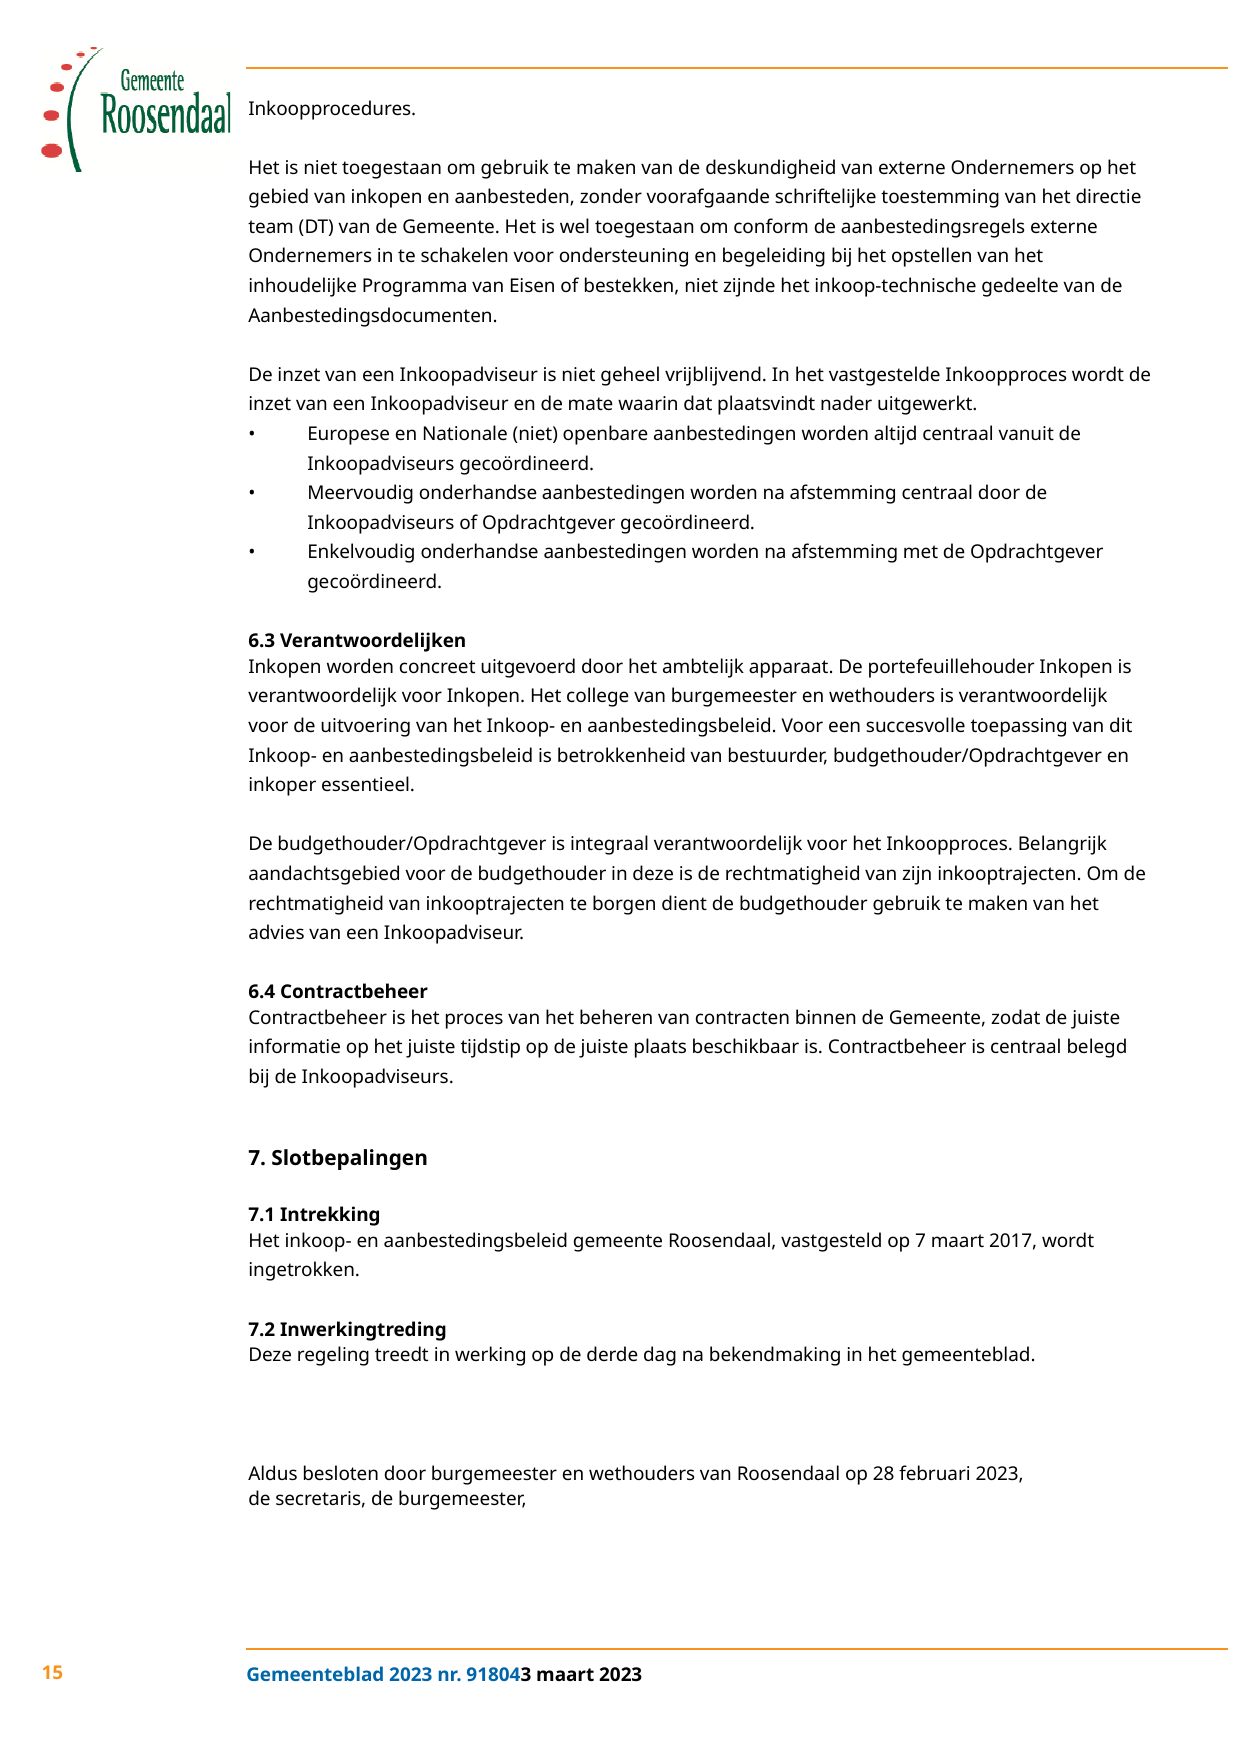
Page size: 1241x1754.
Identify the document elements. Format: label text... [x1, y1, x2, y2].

text De inzet van een Inkoopadviseur is niet geheel vrijblijvend. In het vastgestelde Inkoopproces wordt de inzet van een Inkoopadviseur en de mate waarin dat plaatsvindt nader uitgewerkt. [248, 361, 1152, 416]
text Deze regeling treedt in werking op de derde dag na bekendmaking in het gemeenteblad. [248, 1342, 1152, 1367]
text De budgethouder/Opdrachtgever is integraal verantwoordelijk voor het Inkoopproces. Belangrijk aandachtsgebied voor de budgethouder in deze is de rechtmatigheid van zijn inkooptrajecten. Om de rechtmatigheid van inkooptrajecten te borgen dient de budgethouder gebruik te maken van het advies van een Inkoopadviseur. [248, 831, 1152, 945]
list Enkelvoudig onderhandse aanbestedingen worden na afstemming met de Opdrachtgever gecoördineerd. [248, 538, 1152, 594]
text 6.4 Contractbeheer [248, 978, 1152, 1004]
list Meervoudig onderhandse aanbestedingen worden na afstemming centraal door de Inkoopadviseurs of Opdrachtgever gecoördineerd. [248, 479, 1152, 535]
text Inkopen worden concreet uitgevoerd door het ambtelijk apparaat. De portefeuillehouder Inkopen is verantwoordelijk voor Inkopen. Het college van burgemeester en wethouders is verantwoordelijk voor de uitvoering van het Inkoop- en aanbestedingsbeleid. Voor een succesvolle toepassing van dit Inkoop- en aanbestedingsbeleid is betrokkenheid van bestuurder, budgethouder/Opdrachtgever en inkoper essentieel. [248, 653, 1152, 797]
text 7.2 Inwerkingtreding [248, 1316, 1152, 1342]
text Inkoopprocedures. [248, 95, 1152, 121]
text 6.3 Verantwoordelijken [248, 627, 1152, 653]
picture [41, 47, 231, 172]
text de secretaris, de burgemeester, [248, 1486, 1152, 1511]
list Europese en Nationale (niet) openbare aanbestedingen worden altijd centraal vanuit de Inkoopadviseurs gecoördineerd. [248, 420, 1152, 476]
text 7.1 Intrekking [248, 1201, 1152, 1227]
text 7. Slotbepalingen [248, 1143, 1152, 1172]
text Het inkoop- en aanbestedingsbeleid gemeente Roosendaal, vastgesteld op 7 maart 2017, wordt ingetrokken. [248, 1227, 1152, 1282]
text Contractbeheer is het proces van het beheren van contracten binnen de Gemeente, zodat de juiste informatie op het juiste tijdstip op de juiste plaats beschikbaar is. Contractbeheer is centraal belegd bij de Inkoopadviseurs. [248, 1004, 1152, 1089]
text Het is niet toegestaan om gebruik te maken van de deskundigheid van externe Ondernemers op het gebied van inkopen en aanbesteden, zonder voorafgaande schriftelijke toestemming van het directie team (DT) van de Gemeente. Het is wel toegestaan om conform de aanbestedingsregels externe Ondernemers in te schakelen voor ondersteuning en begeleiding bij het opstellen van het inhoudelijke Programma van Eisen of bestekken, niet zijnde het inkoop-technische gedeelte van de Aanbestedingsdocumenten. [248, 154, 1152, 328]
text Aldus besloten door burgemeester en wethouders van Roosendaal op 28 februari 2023, [248, 1460, 1152, 1486]
